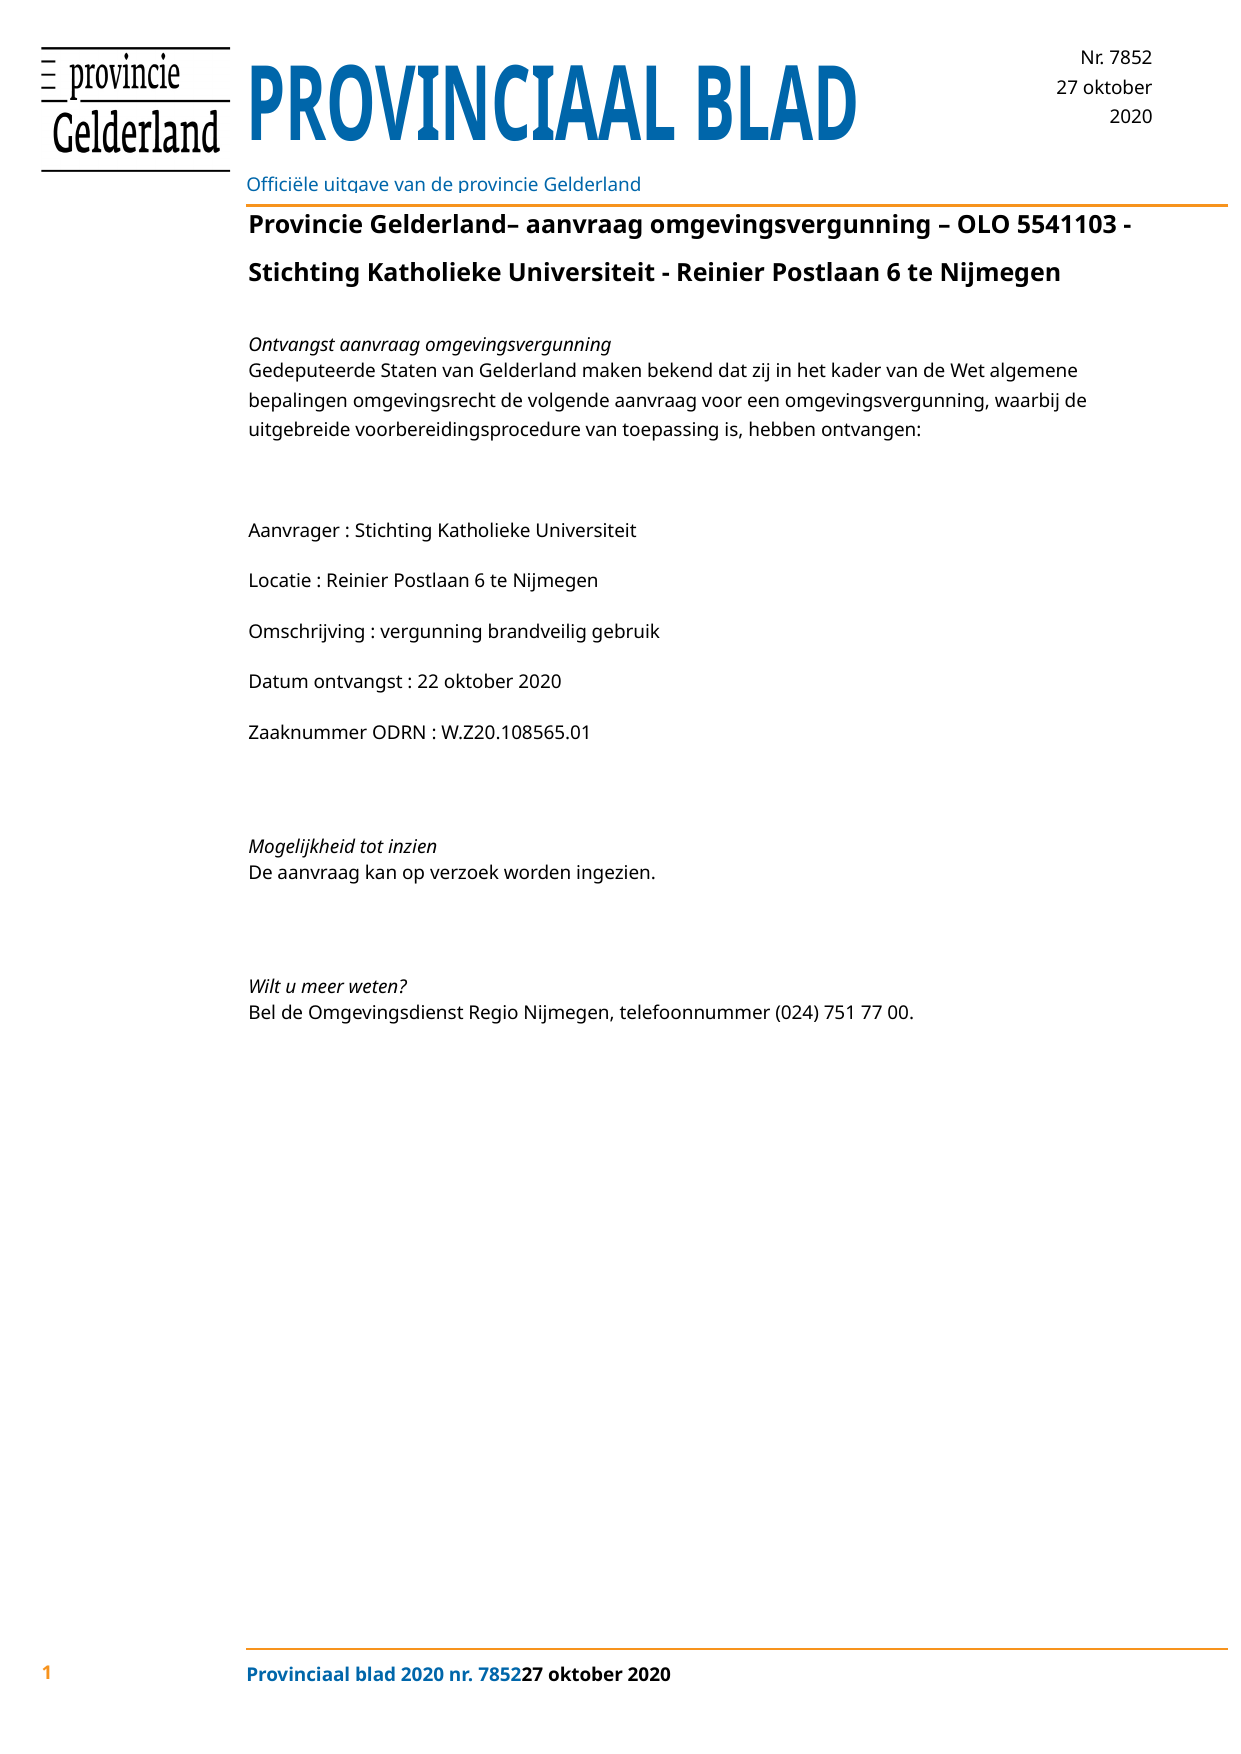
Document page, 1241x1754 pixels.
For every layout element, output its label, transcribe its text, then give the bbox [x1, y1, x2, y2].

text Wilt u meer weten? [248, 973, 1152, 999]
text Locatie : Reinier Postlaan 6 te Nijmegen [248, 568, 1152, 593]
text Omschrijving : vergunning brandveilig gebruik [248, 618, 1152, 644]
text Bel de Omgevingsdienst Regio Nijmegen, telefoonnummer (024) 751 77 00. [248, 999, 1152, 1025]
text Provincie Gelderland– aanvraag omgevingsvergunning – OLO 5541103 - Stichting Katholieke Universiteit - Reinier Postlaan 6 te Nijmegen [248, 207, 1152, 288]
text Zaaknummer ODRN : W.Z20.108565.01 [248, 719, 1152, 744]
text De aanvraag kan op verzoek worden ingezien. [248, 859, 1152, 885]
text Ontvangst aanvraag omgevingsvergunning [248, 331, 1152, 357]
picture [41, 47, 231, 172]
text Mogelijkheid tot inzien [248, 833, 1152, 859]
text Gedeputeerde Staten van Gelderland maken bekend dat zij in het kader van de Wet algemene bepalingen omgevingsrecht de volgende aanvraag voor een omgevingsvergunning, waarbij de uitgebreide voorbereidingsprocedure van toepassing is, hebben ontvangen: [248, 357, 1152, 442]
text Aanvrager : Stichting Katholieke Universiteit [248, 517, 1152, 543]
text Datum ontvangst : 22 oktober 2020 [248, 668, 1152, 694]
